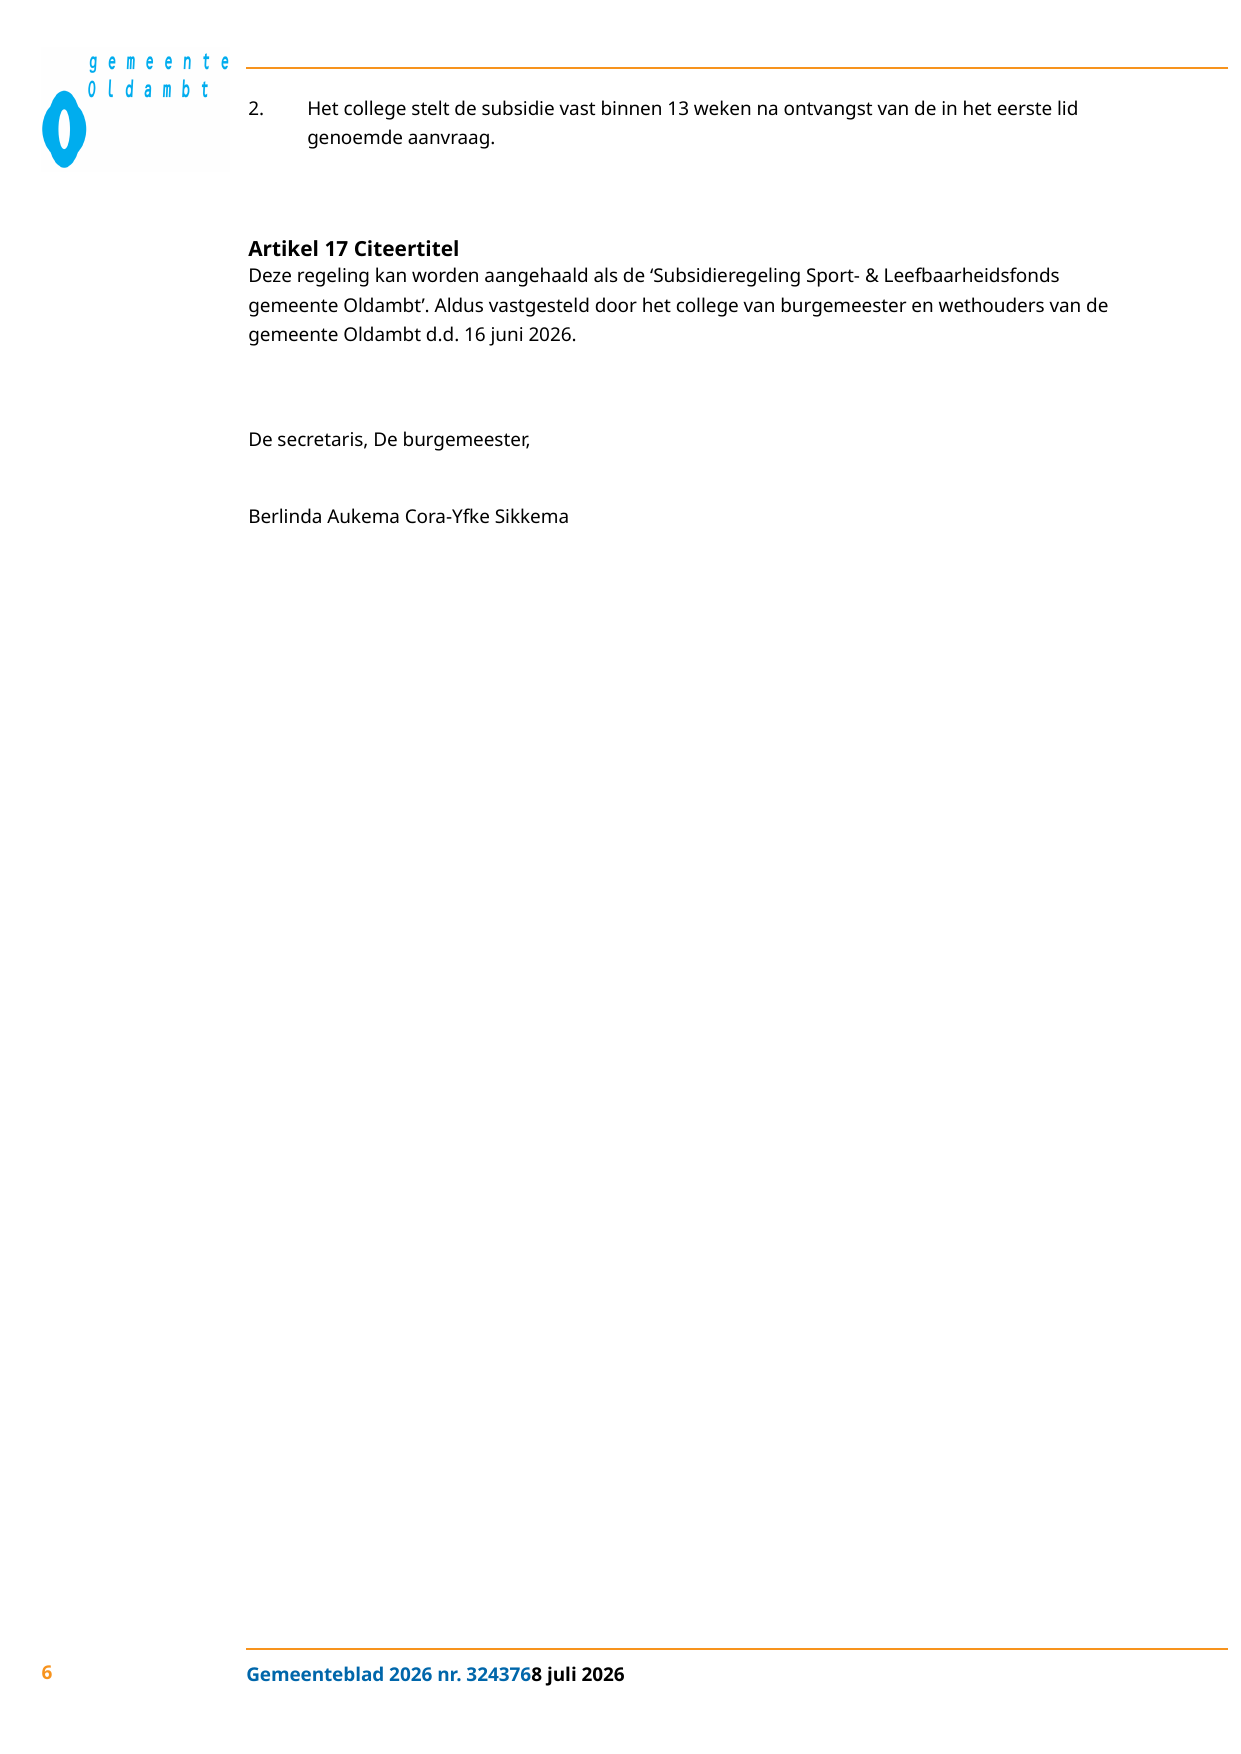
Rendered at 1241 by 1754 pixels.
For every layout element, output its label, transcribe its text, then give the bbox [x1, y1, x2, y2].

text De secretaris, De burgemeester, [248, 426, 1152, 452]
text Deze regeling kan worden aangehaald als de ‘Subsidieregeling Sport- & Leefbaarheidsfonds gemeente Oldambt’. Aldus vastgesteld door het college van burgemeester en wethouders van de gemeente Oldambt d.d. 16 juni 2026. [248, 262, 1152, 347]
picture [41, 47, 231, 172]
text Berlinda Aukema Cora-Yfke Sikkema [248, 503, 1152, 529]
text Artikel 17 Citeertitel [248, 234, 1152, 262]
list Het college stelt de subsidie vast binnen 13 weken na ontvangst van de in het eerste lid genoemde aanvraag. [248, 95, 1152, 150]
